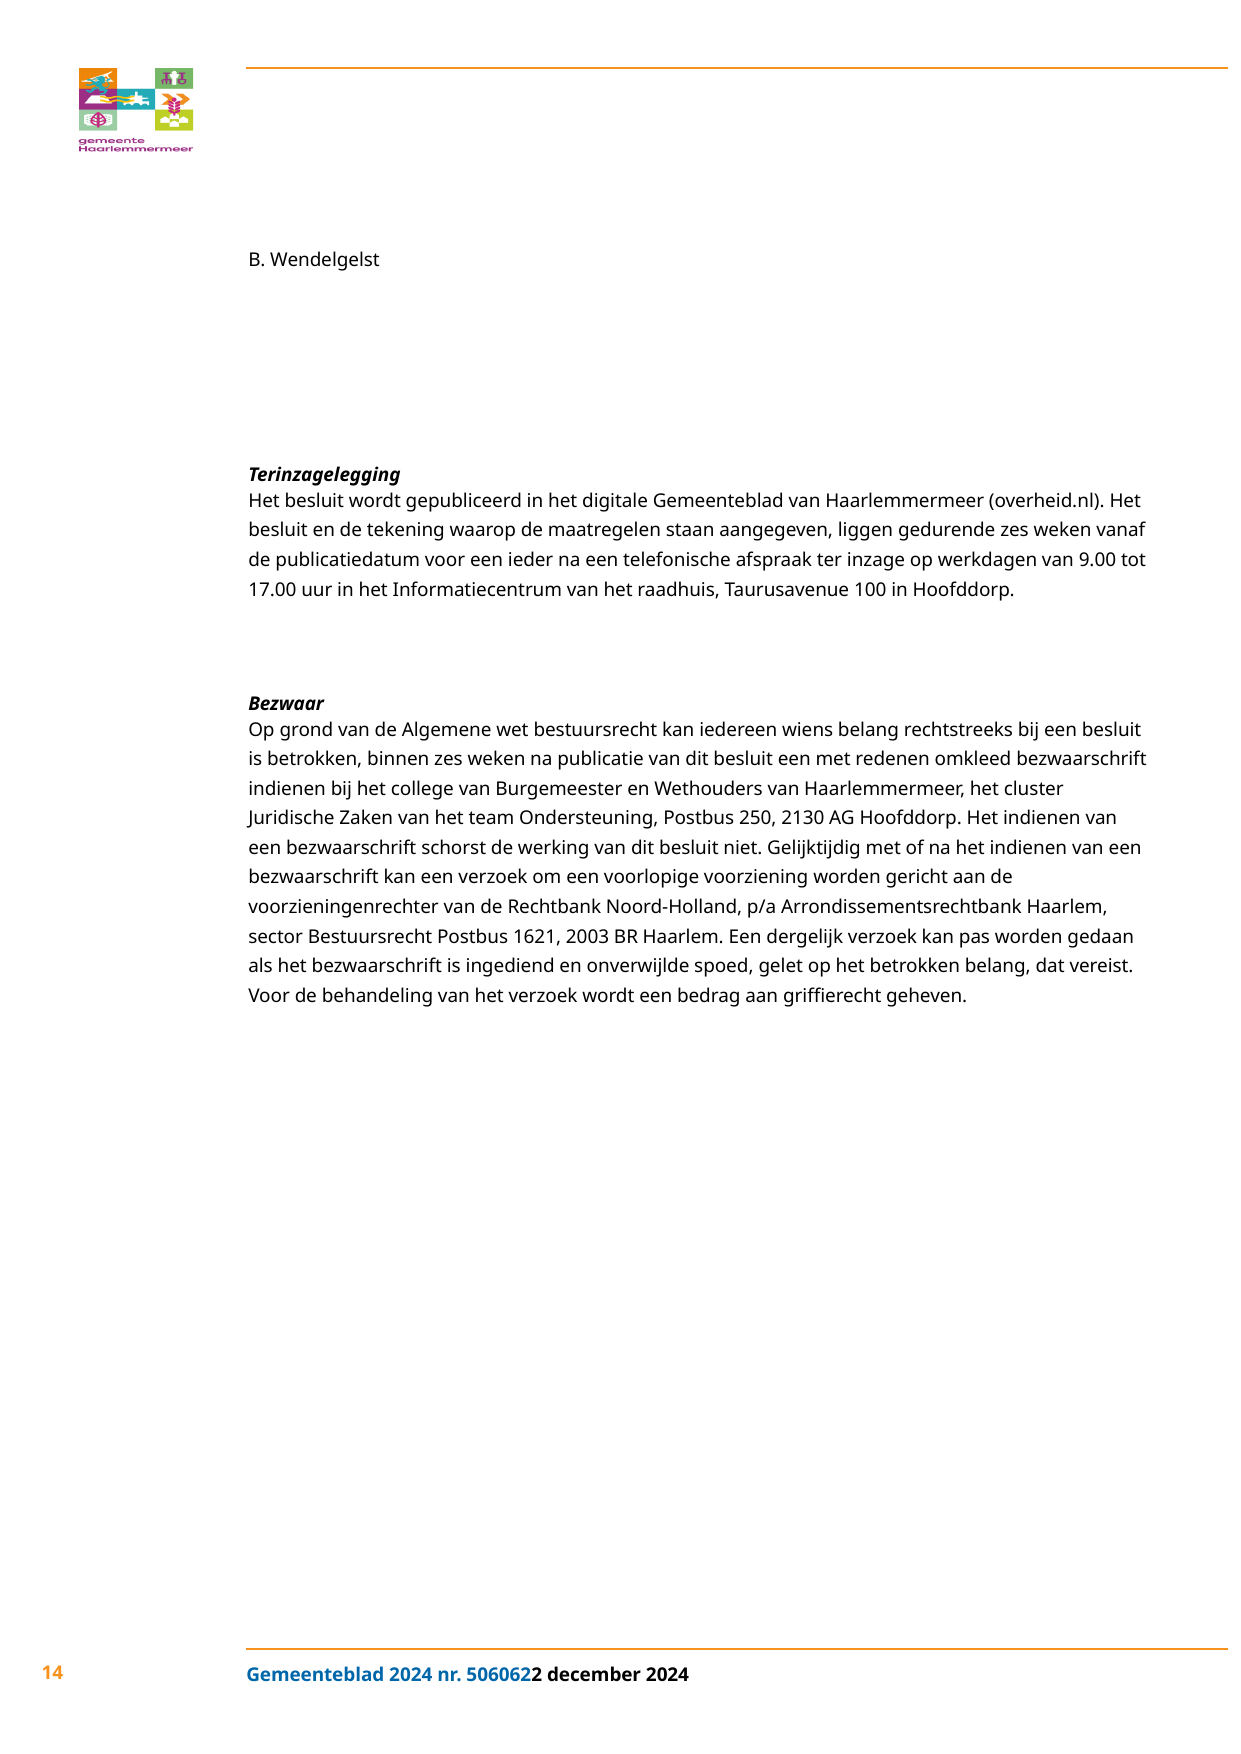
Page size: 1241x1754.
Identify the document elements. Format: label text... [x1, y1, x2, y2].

picture [41, 47, 231, 172]
text Het besluit wordt gepubliceerd in het digitale Gemeenteblad van Haarlemmermeer (overheid.nl). Het besluit en de tekening waarop de maatregelen staan aangegeven, liggen gedurende zes weken vanaf de publicatiedatum voor een ieder na een telefonische afspraak ter inzage op werkdagen van 9.00 tot 17.00 uur in het Informatiecentrum van het raadhuis, Taurusavenue 100 in Hoofddorp. [248, 487, 1152, 601]
text B. Wendelgelst [248, 246, 1152, 272]
text Terinzagelegging [248, 461, 1152, 487]
text Bezwaar [248, 690, 1152, 716]
text Op grond van de Algemene wet bestuursrecht kan iedereen wiens belang rechtstreeks bij een besluit is betrokken, binnen zes weken na publicatie van dit besluit een met redenen omkleed bezwaarschrift indienen bij het college van Burgemeester en Wethouders van Haarlemmermeer, het cluster Juridische Zaken van het team Ondersteuning, Postbus 250, 2130 AG Hoofddorp. Het indienen van een bezwaarschrift schorst de werking van dit besluit niet. Gelijktijdig met of na het indienen van een bezwaarschrift kan een verzoek om een voorlopige voorziening worden gericht aan de voorzieningenrechter van de Rechtbank Noord-Holland, p/a Arrondissementsrechtbank Haarlem, sector Bestuursrecht Postbus 1621, 2003 BR Haarlem. Een dergelijk verzoek kan pas worden gedaan als het bezwaarschrift is ingediend en onverwijlde spoed, gelet op het betrokken belang, dat vereist. Voor de behandeling van het verzoek wordt een bedrag aan griffierecht geheven. [248, 716, 1152, 1008]
